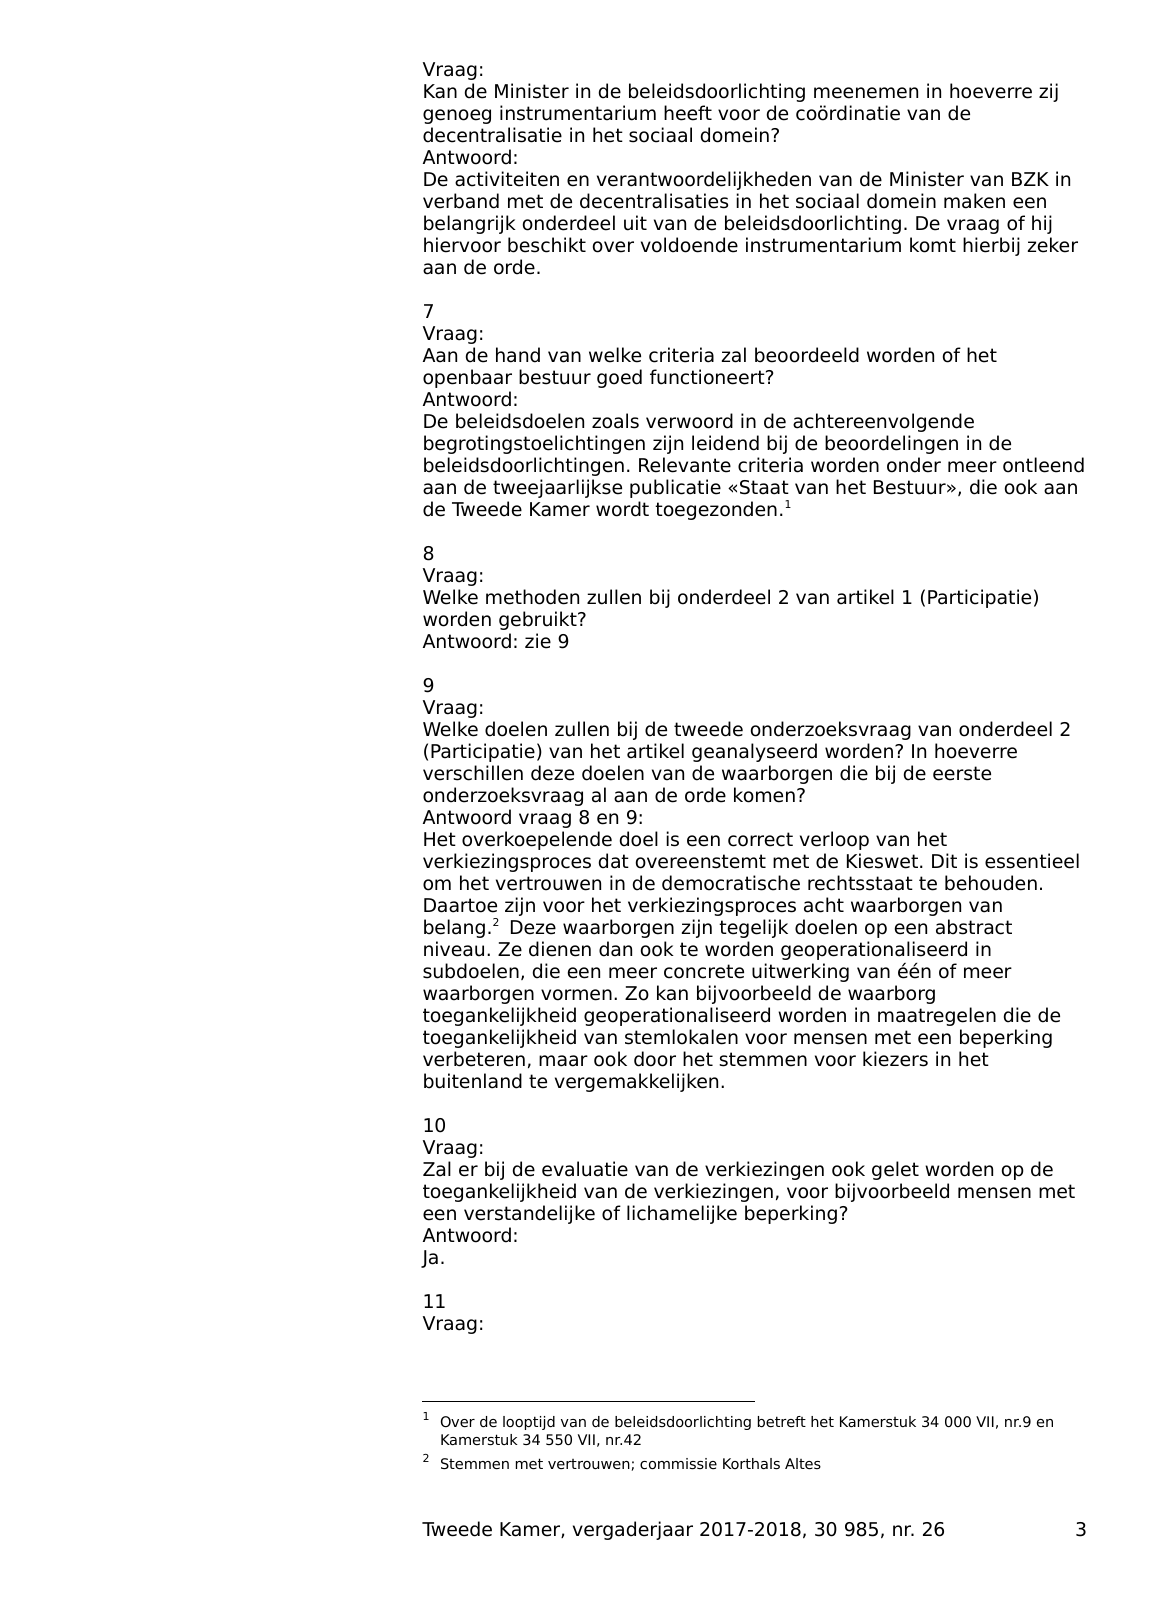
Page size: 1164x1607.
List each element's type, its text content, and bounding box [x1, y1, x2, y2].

text De activiteiten en verantwoordelijkheden van de Minister van BZK in verband met de decentralisaties in het sociaal domein maken een belangrijk onderdeel uit van de beleidsdoorlichting. De vraag of hij hiervoor beschikt over voldoende instrumentarium komt hierbij zeker aan de orde. [422, 169, 1087, 279]
text Vraag: [422, 1137, 1087, 1159]
text Vraag: [422, 323, 1087, 345]
text 7 [422, 301, 1087, 323]
text Antwoord vraag 8 en 9: [422, 807, 1087, 829]
text Stemmen met vertrouwen; commissie Korthals Altes [422, 1452, 1087, 1474]
text Vraag: [422, 1313, 1087, 1335]
text 8 [422, 543, 1087, 565]
text Vraag: [422, 59, 1087, 81]
text Kan de Minister in de beleidsdoorlichting meenemen in hoeverre zij genoeg instrumentarium heeft voor de coördinatie van de decentralisatie in het sociaal domein? [422, 81, 1087, 147]
text Zal er bij de evaluatie van de verkiezingen ook gelet worden op de toegankelijkheid van de verkiezingen, voor bijvoorbeeld mensen met een verstandelijke of lichamelijke beperking? [422, 1159, 1087, 1225]
text Vraag: [422, 697, 1087, 719]
text Welke doelen zullen bij de tweede onderzoeksvraag van onderdeel 2 (Participatie) van het artikel geanalyseerd worden? In hoeverre verschillen deze doelen van de waarborgen die bij de eerste onderzoeksvraag al aan de orde komen? [422, 719, 1087, 807]
text Antwoord: [422, 389, 1087, 411]
text Aan de hand van welke criteria zal beoordeeld worden of het openbaar bestuur goed functioneert? [422, 345, 1087, 389]
text 10 [422, 1115, 1087, 1137]
text Antwoord: [422, 1225, 1087, 1247]
text 9 [422, 675, 1087, 697]
text Antwoord: zie 9 [422, 631, 1087, 653]
text 11 [422, 1291, 1087, 1313]
text Antwoord: [422, 147, 1087, 169]
text Welke methoden zullen bij onderdeel 2 van artikel 1 (Participatie) worden gebruikt? [422, 587, 1087, 631]
text Het overkoepelende doel is een correct verloop van het verkiezingsproces dat overeenstemt met de Kieswet. Dit is essentieel om het vertrouwen in de democratische rechtsstaat te behouden. Daartoe zijn voor het verkiezingsproces acht waarborgen van belang. Deze waarborgen zijn tegelijk doelen op een abstract niveau. Ze dienen dan ook te worden geoperationaliseerd in subdoelen, die een meer concrete uitwerking van één of meer waarborgen vormen. Zo kan bijvoorbeeld de waarborg toegankelijkheid geoperationaliseerd worden in maatregelen die de toegankelijkheid van stemlokalen voor mensen met een beperking verbeteren, maar ook door het stemmen voor kiezers in het buitenland te vergemakkelijken. [422, 829, 1087, 1093]
text Ja. [422, 1247, 1087, 1269]
text Over de looptijd van de beleidsdoorlichting betreft het Kamerstuk 34 000 VII, nr.9 en Kamerstuk 34 550 VII, nr.42 [422, 1410, 1087, 1449]
text De beleidsdoelen zoals verwoord in de achtereenvolgende begrotingstoelichtingen zijn leidend bij de beoordelingen in de beleidsdoorlichtingen. Relevante criteria worden onder meer ontleend aan de tweejaarlijkse publicatie «Staat van het Bestuur», die ook aan de Tweede Kamer wordt toegezonden. [422, 411, 1087, 521]
text Vraag: [422, 565, 1087, 587]
